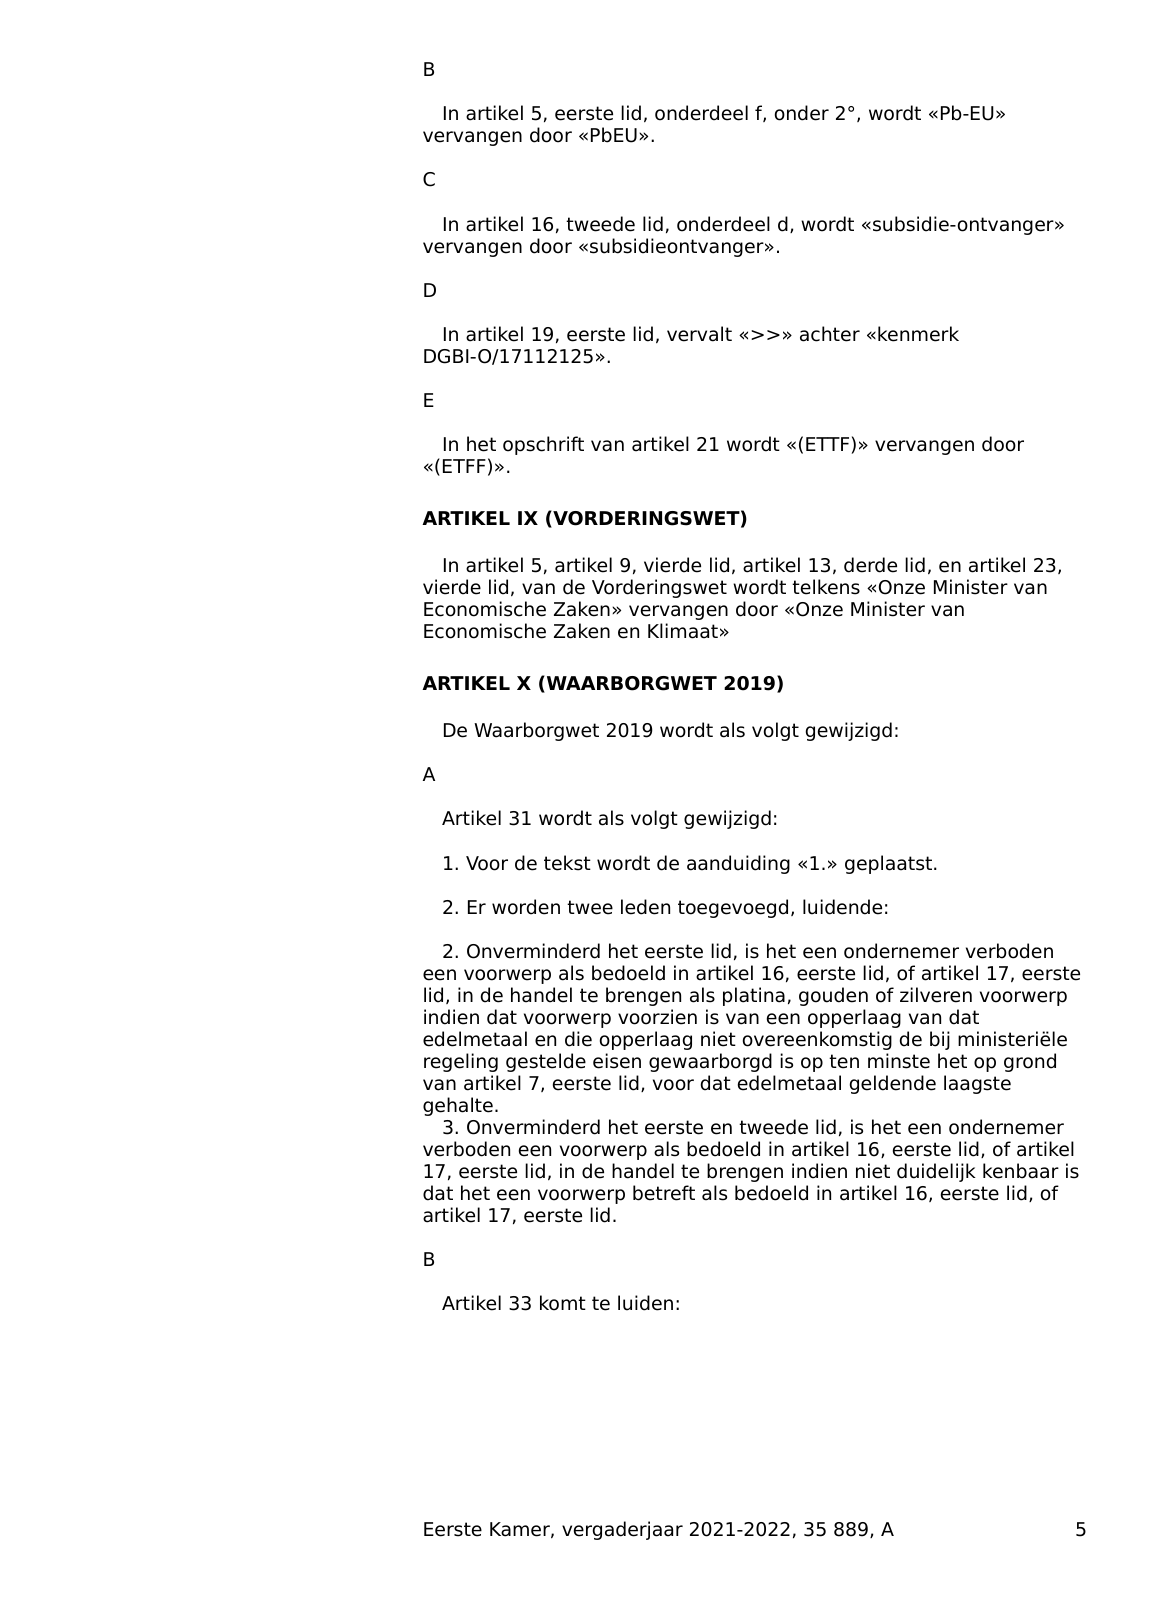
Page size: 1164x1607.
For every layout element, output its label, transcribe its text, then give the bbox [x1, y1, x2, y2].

text 2. Onverminderd het eerste lid, is het een ondernemer verboden een voorwerp als bedoeld in artikel 16, eerste lid, of artikel 17, eerste lid, in de handel te brengen als platina, gouden of zilveren voorwerp indien dat voorwerp voorzien is van een opperlaag van dat edelmetaal en die opperlaag niet overeenkomstig de bij ministeriële regeling gestelde eisen gewaarborgd is op ten minste het op grond van artikel 7, eerste lid, voor dat edelmetaal geldende laagste gehalte. [422, 941, 1087, 1117]
text E [422, 390, 1087, 412]
text In het opschrift van artikel 21 wordt «(ETTF)» vervangen door «(ETFF)». [422, 434, 1087, 478]
text A [422, 764, 1087, 786]
text D [422, 280, 1087, 302]
text In artikel 5, artikel 9, vierde lid, artikel 13, derde lid, en artikel 23, vierde lid, van de Vorderingswet wordt telkens «Onze Minister van Economische Zaken» vervangen door «Onze Minister van Economische Zaken en Klimaat» [422, 555, 1087, 643]
text B [422, 59, 1087, 81]
text In artikel 5, eerste lid, onderdeel f, onder 2°, wordt «Pb-EU» vervangen door «PbEU». [422, 103, 1087, 147]
subtitle ARTIKEL X (WAARBORGWET 2019) [422, 673, 1087, 695]
subtitle ARTIKEL IX (VORDERINGSWET) [422, 508, 1087, 530]
text Artikel 31 wordt als volgt gewijzigd: [422, 808, 1087, 830]
text In artikel 19, eerste lid, vervalt «>>» achter «kenmerk DGBI-O/17112125». [422, 324, 1087, 368]
text De Waarborgwet 2019 wordt als volgt gewijzigd: [422, 720, 1087, 742]
text In artikel 16, tweede lid, onderdeel d, wordt «subsidie-ontvanger» vervangen door «subsidieontvanger». [422, 213, 1087, 257]
text Artikel 33 komt te luiden: [422, 1293, 1087, 1315]
text B [422, 1249, 1087, 1271]
text 3. Onverminderd het eerste en tweede lid, is het een ondernemer verboden een voorwerp als bedoeld in artikel 16, eerste lid, of artikel 17, eerste lid, in de handel te brengen indien niet duidelijk kenbaar is dat het een voorwerp betreft als bedoeld in artikel 16, eerste lid, of artikel 17, eerste lid. [422, 1117, 1087, 1227]
text C [422, 169, 1087, 191]
text 2. Er worden twee leden toegevoegd, luidende: [422, 897, 1087, 919]
text 1. Voor de tekst wordt de aanduiding «1.» geplaatst. [422, 852, 1087, 874]
